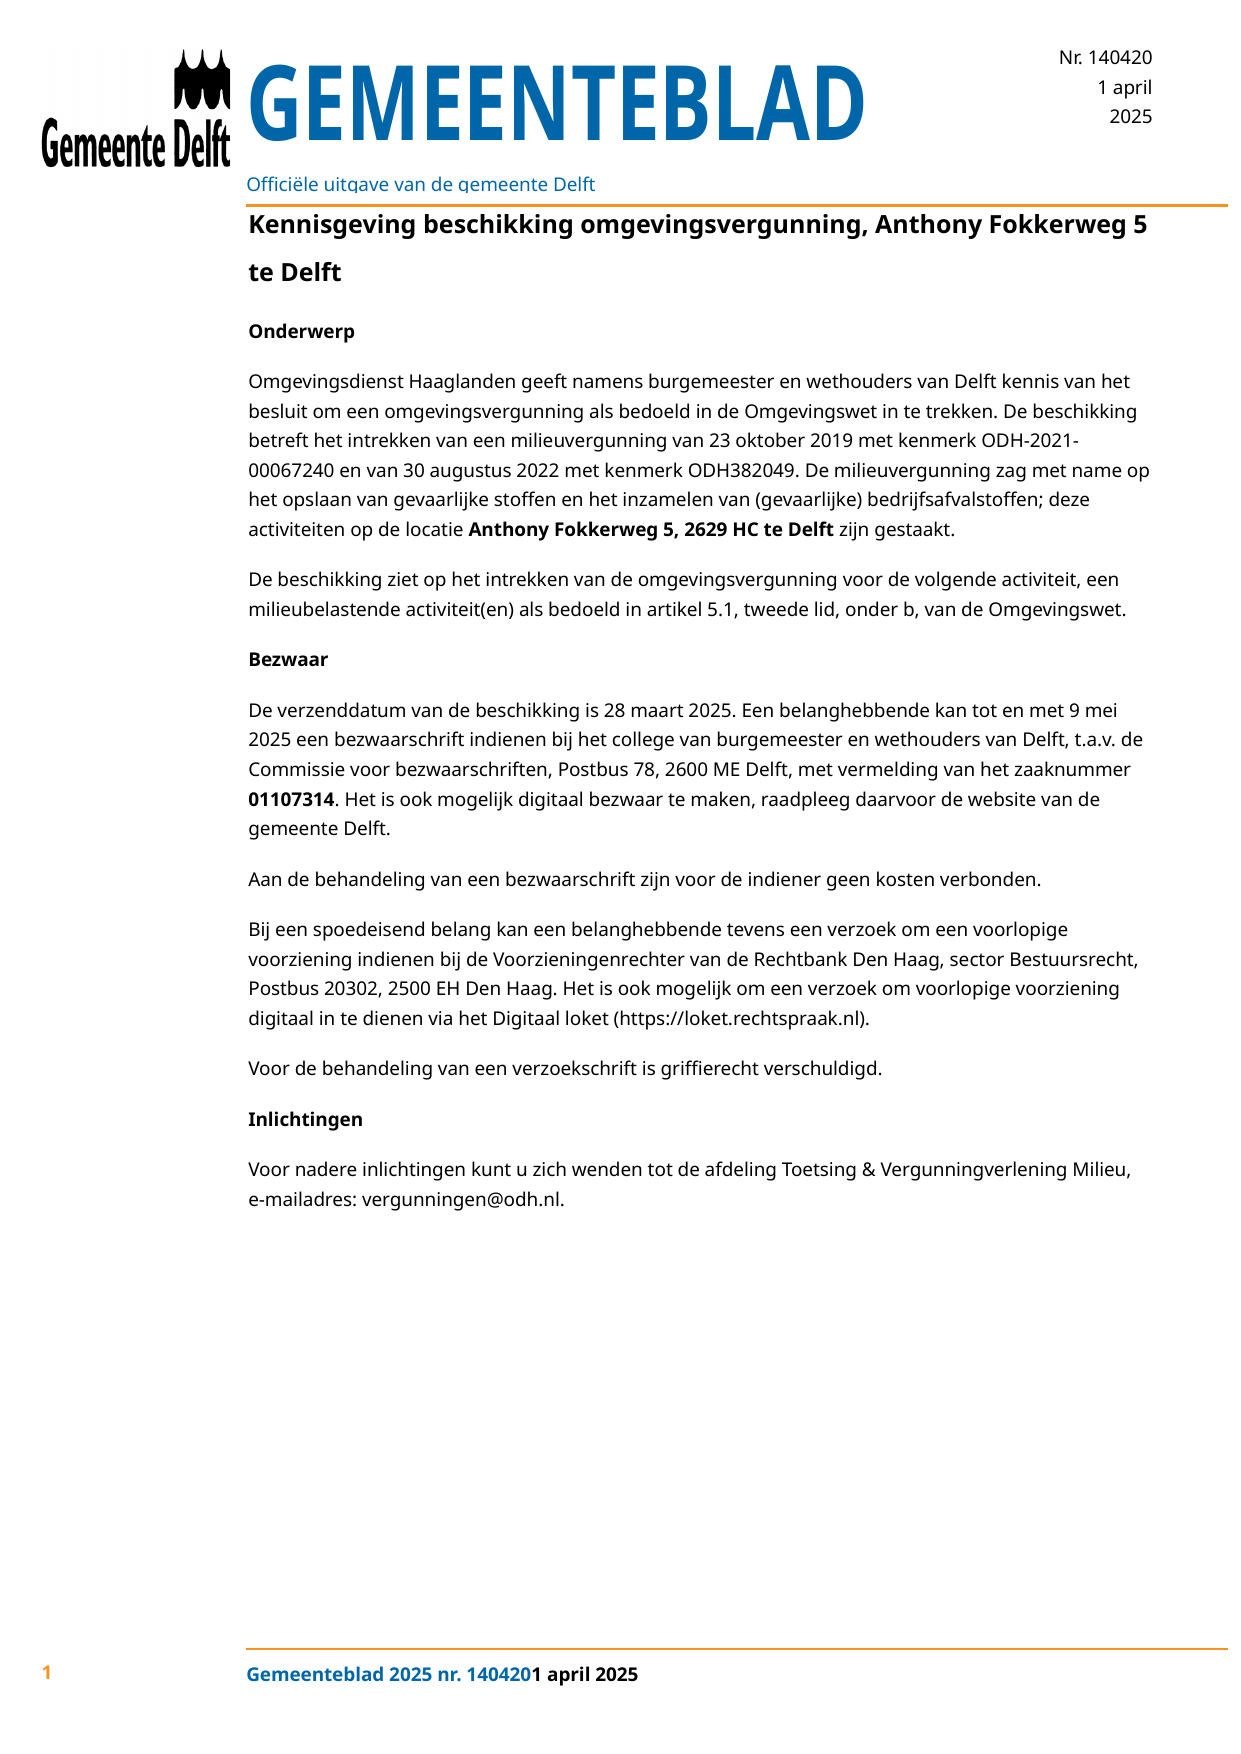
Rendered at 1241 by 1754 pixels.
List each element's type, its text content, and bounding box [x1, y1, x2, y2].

picture [41, 47, 231, 172]
text De beschikking ziet op het intrekken van de omgevingsvergunning voor de volgende activiteit, een milieubelastende activiteit(en) als bedoeld in artikel 5.1, tweede lid, onder b, van de Omgevingswet. [248, 567, 1152, 622]
text Omgevingsdienst Haaglanden geeft namens burgemeester en wethouders van Delft kennis van het besluit om een omgevingsvergunning als bedoeld in de Omgevingswet in te trekken. De beschikking betreft het intrekken van een milieuvergunning van 23 oktober 2019 met kenmerk ODH-2021-00067240 en van 30 augustus 2022 met kenmerk ODH382049. De milieuvergunning zag met name op het opslaan van gevaarlijke stoffen en het inzamelen van (gevaarlijke) bedrijfsafvalstoffen; deze activiteiten op de locatie Anthony Fokkerweg 5, 2629 HC te Delft zijn gestaakt. [248, 368, 1152, 542]
text Bij een spoedeisend belang kan een belanghebbende tevens een verzoek om een voorlopige voorziening indienen bij de Voorzieningenrechter van de Rechtbank Den Haag, sector Bestuursrecht, Postbus 20302, 2500 EH Den Haag. Het is ook mogelijk om een verzoek om voorlopige voorziening digitaal in te dienen via het Digitaal loket (https://loket.rechtspraak.nl). [248, 916, 1152, 1031]
text Onderwerp [248, 318, 1152, 344]
text Bezwaar [248, 647, 1152, 672]
text Voor de behandeling van een verzoekschrift is griffierecht verschuldigd. [248, 1055, 1152, 1081]
text De verzenddatum van de beschikking is 28 maart 2025. Een belanghebbende kan tot en met 9 mei 2025 een bezwaarschrift indienen bij het college van burgemeester en wethouders van Delft, t.a.v. de Commissie voor bezwaarschriften, Postbus 78, 2600 ME Delft, met vermelding van het zaaknummer 01107314. Het is ook mogelijk digitaal bezwaar te maken, raadpleeg daarvoor de website van de gemeente Delft. [248, 697, 1152, 841]
text Aan de behandeling van een bezwaarschrift zijn voor de indiener geen kosten verbonden. [248, 866, 1152, 892]
text Kennisgeving beschikking omgevingsvergunning, Anthony Fokkerweg 5 te Delft [248, 207, 1152, 288]
text Inlichtingen [248, 1106, 1152, 1132]
text Voor nadere inlichtingen kunt u zich wenden tot de afdeling Toetsing & Vergunningverlening Milieu, e-mailadres: vergunningen@odh.nl. [248, 1156, 1152, 1212]
